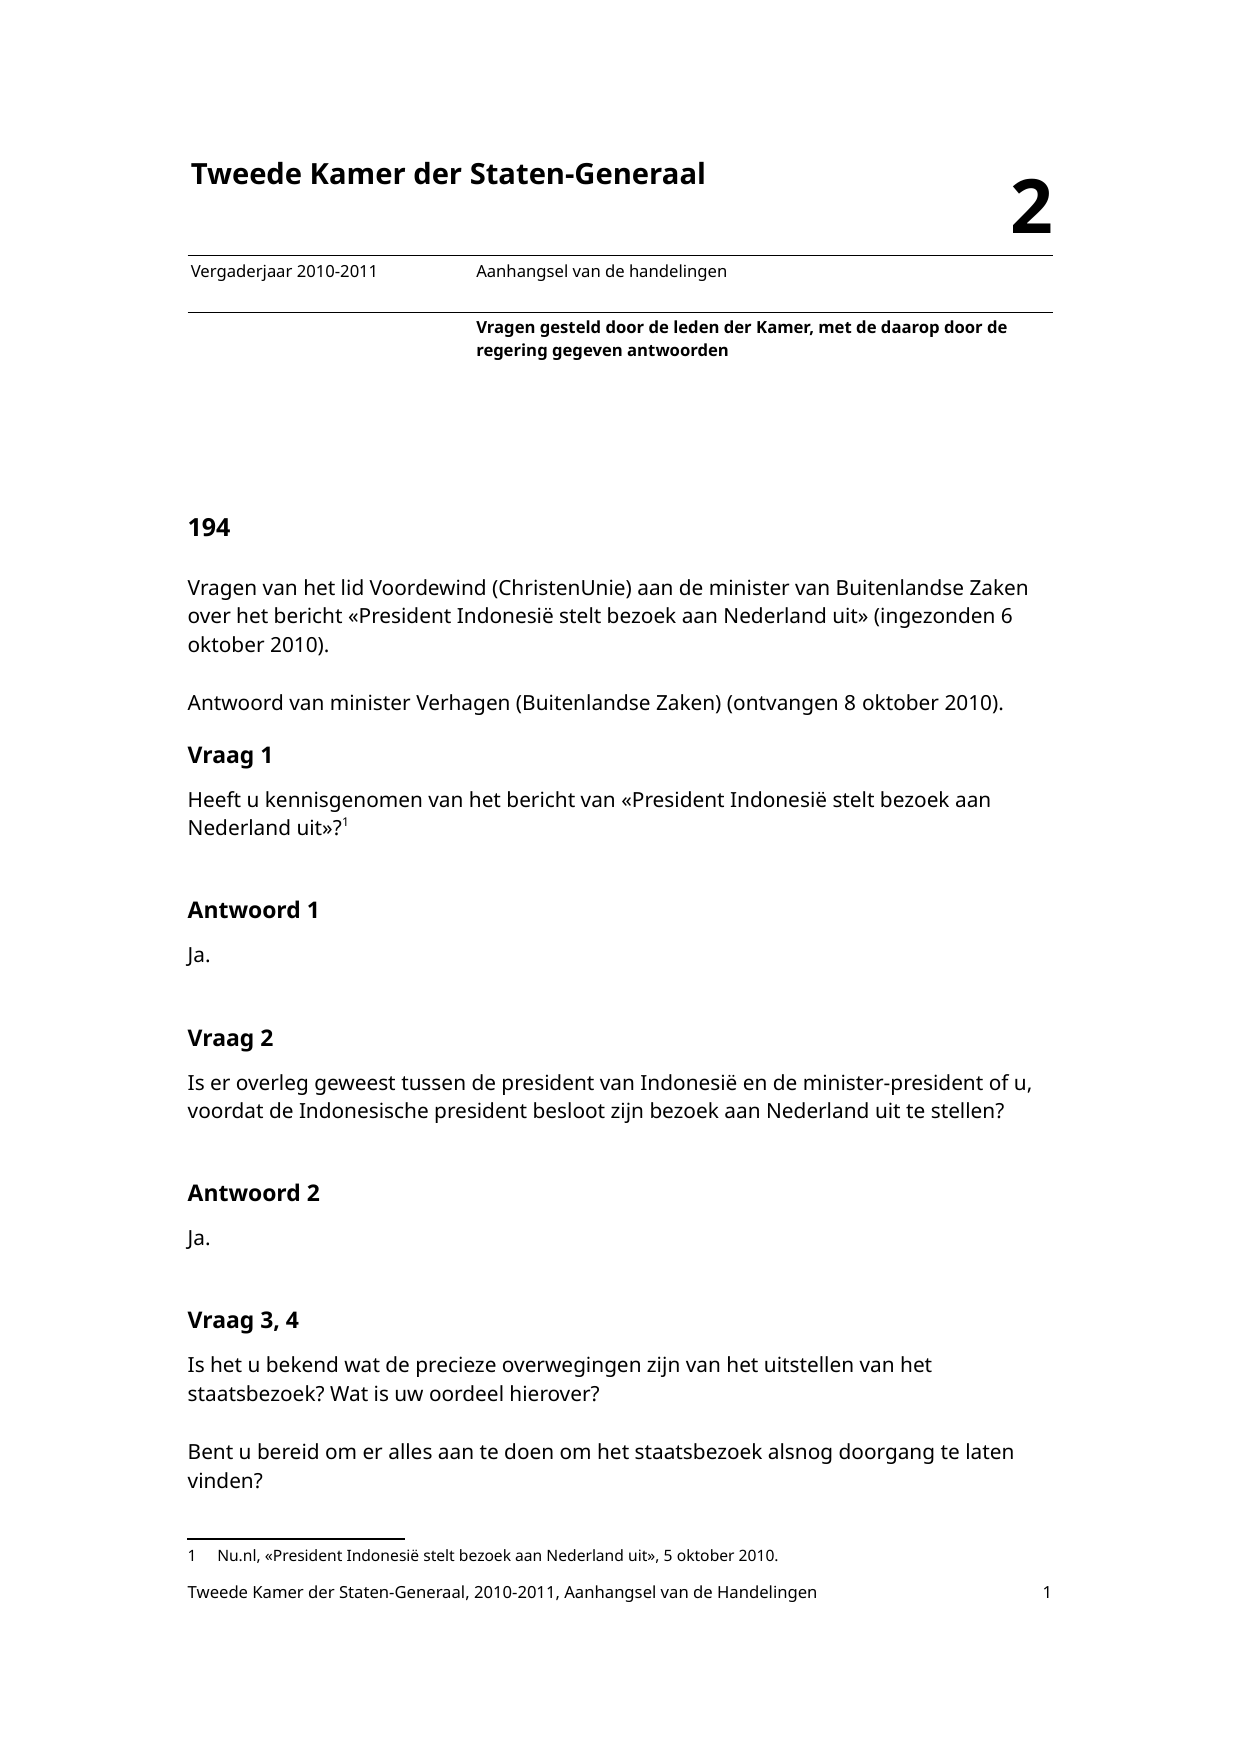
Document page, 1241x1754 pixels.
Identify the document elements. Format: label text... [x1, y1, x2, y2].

text Vragen van het lid Voordewind (ChristenUnie) aan de minister van Buitenlandse Zaken over het bericht «President Indonesië stelt bezoek aan Nederland uit» (ingezonden 6 oktober 2010). [187, 573, 1053, 658]
subtitle Vraag 1 [187, 739, 1053, 770]
subtitle Antwoord 1 [187, 894, 1053, 926]
text Ja. [187, 1223, 1053, 1252]
table_cell Vragen gesteld door de leden der Kamer, met de daarop door de regering gegeven antwoorden [473, 313, 1053, 361]
text Is het u bekend wat de precieze overwegingen zijn van het uitstellen van het staatsbezoek? Wat is uw oordeel hierover? [187, 1351, 1053, 1407]
table_cell [188, 313, 473, 361]
text Is er overleg geweest tussen de president van Indonesië en de minister-president of u, voordat de Indonesische president besloot zijn bezoek aan Nederland uit te stellen? [187, 1068, 1053, 1125]
table_header 2 [880, 150, 1053, 255]
subtitle Antwoord 2 [187, 1177, 1053, 1208]
text Nu.nl, «President Indonesië stelt bezoek aan Nederland uit», 5 oktober 2010. [187, 1538, 1053, 1566]
table_cell Vergaderjaar 2010-2011 [188, 256, 473, 312]
text Ja. [187, 941, 1053, 969]
text Antwoord van minister Verhagen (Buitenlandse Zaken) (ontvangen 8 oktober 2010). [187, 688, 1053, 716]
text 194 [187, 509, 1053, 543]
table_header Tweede Kamer der Staten-Generaal [188, 150, 879, 255]
subtitle Vraag 2 [187, 1022, 1053, 1053]
text Heeft u kennisgenomen van het bericht van «President Indonesië stelt bezoek aan Nederland uit»? [187, 785, 1053, 842]
text Bent u bereid om er alles aan te doen om het staatsbezoek alsnog doorgang te laten vinden? [187, 1437, 1053, 1494]
table_cell Aanhangsel van de handelingen [473, 256, 1053, 312]
subtitle Vraag 3, 4 [187, 1304, 1053, 1336]
